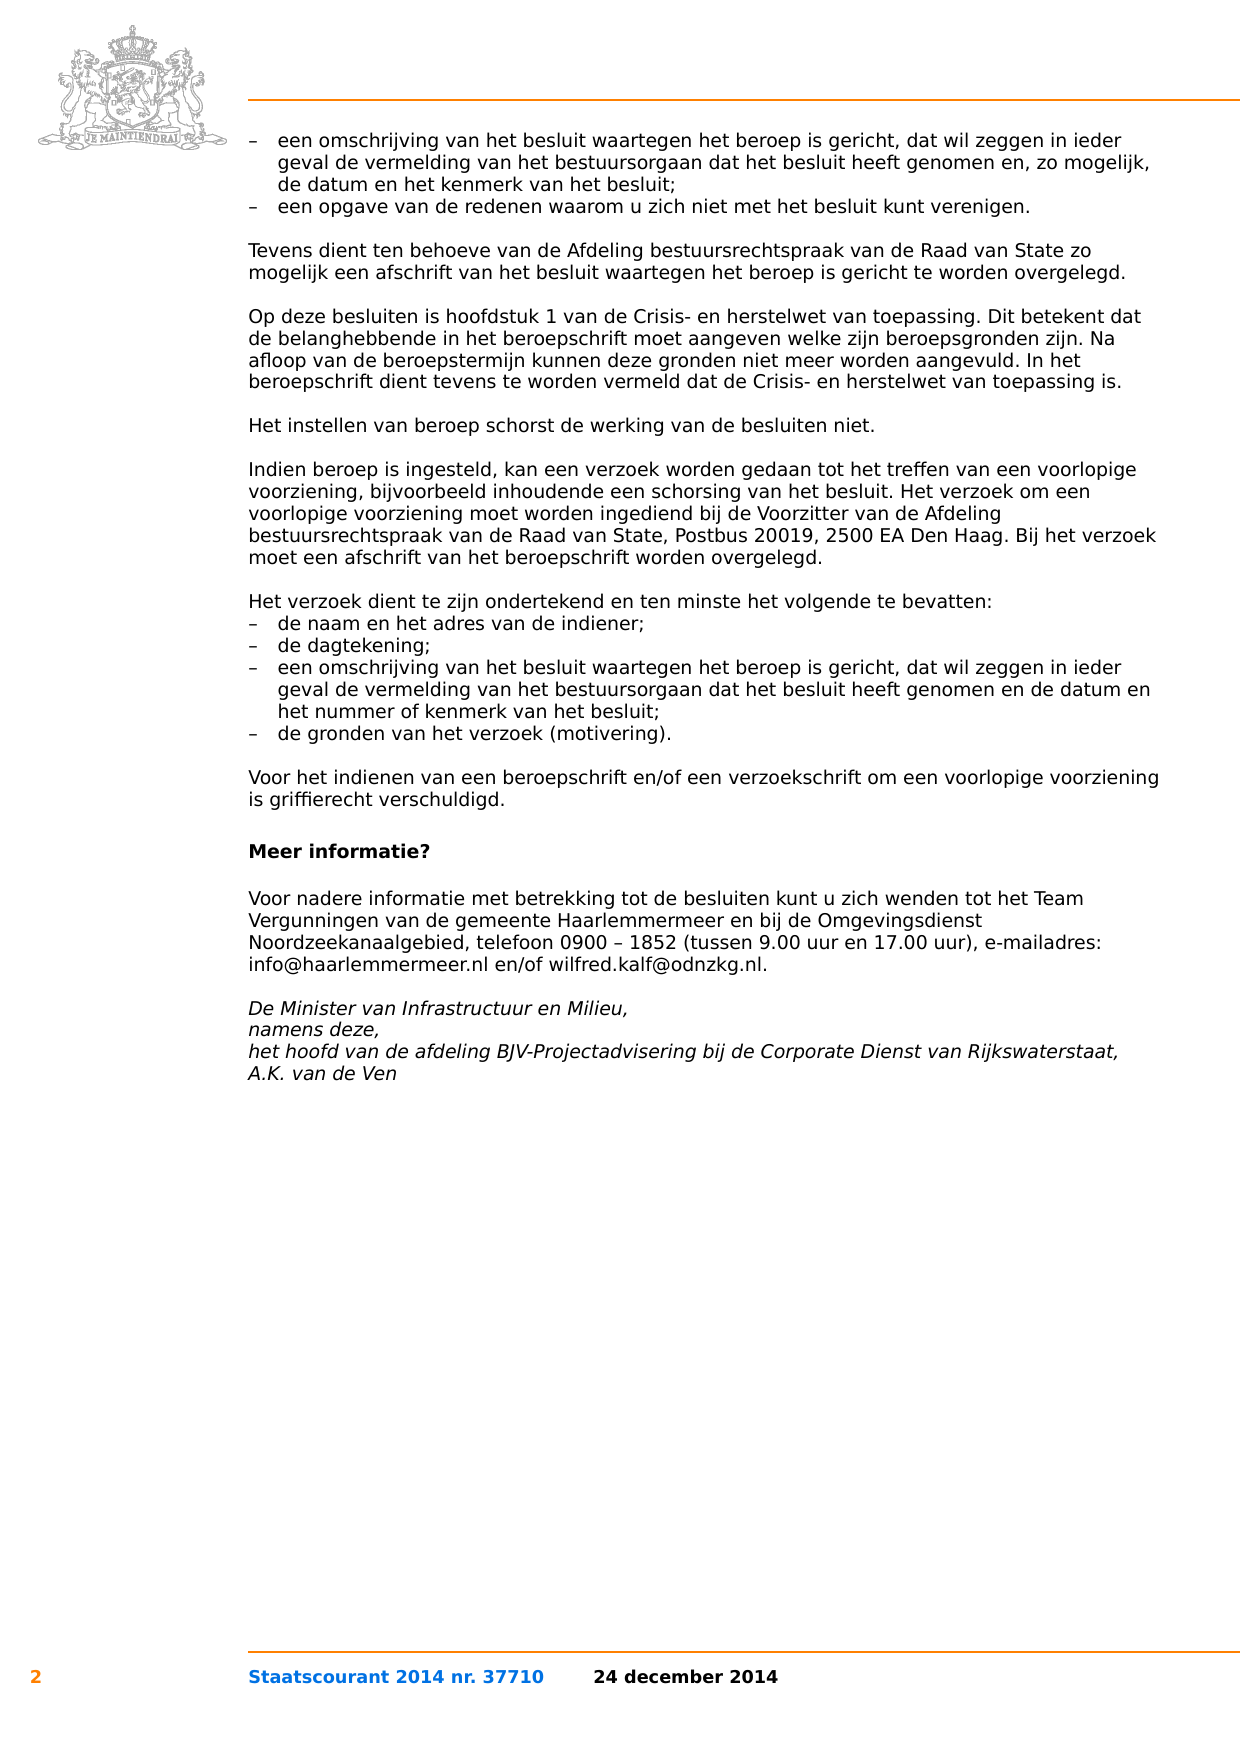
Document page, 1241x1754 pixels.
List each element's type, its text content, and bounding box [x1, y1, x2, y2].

text Voor het indienen van een beroepschrift en/of een verzoekschrift om een voorlopige voorziening is griffierecht verschuldigd. [248, 767, 1163, 811]
text – de naam en het adres van de indiener; [248, 613, 1163, 635]
text Indien beroep is ingesteld, kan een verzoek worden gedaan tot het treffen van een voorlopige voorziening, bijvoorbeeld inhoudende een schorsing van het besluit. Het verzoek om een voorlopige voorziening moet worden ingediend bij de Voorzitter van de Afdeling bestuursrechtspraak van de Raad van State, Postbus 20019, 2500 EA Den Haag. Bij het verzoek moet een afschrift van het beroepschrift worden overgelegd. [248, 459, 1163, 569]
text – de gronden van het verzoek (motivering). [248, 723, 1163, 745]
subtitle Meer informatie? [248, 841, 1163, 863]
text Het instellen van beroep schorst de werking van de besluiten niet. [248, 415, 1163, 437]
text Voor nadere informatie met betrekking tot de besluiten kunt u zich wenden tot het Team Vergunningen van de gemeente Haarlemmermeer en bij de Omgevingsdienst Noordzeekanaalgebied, telefoon 0900 – 1852 (tussen 9.00 uur en 17.00 uur), e-mailadres: info@haarlemmermeer.nl en/of wilfred.kalf@odnzkg.nl. [248, 888, 1163, 976]
text Op deze besluiten is hoofdstuk 1 van de Crisis- en herstelwet van toepassing. Dit betekent dat de belanghebbende in het beroepschrift moet aangeven welke zijn beroepsgronden zijn. Na afloop van de beroepstermijn kunnen deze gronden niet meer worden aangevuld. In het beroepschrift dient tevens te worden vermeld dat de Crisis- en herstelwet van toepassing is. [248, 306, 1163, 393]
text – de dagtekening; [248, 635, 1163, 657]
text De Minister van Infrastructuur en Milieu, namens deze, het hoofd van de afdeling BJV-Projectadvisering bij de Corporate Dienst van Rijkswaterstaat, A.K. van de Ven [248, 997, 1163, 1085]
text – een opgave van de redenen waarom u zich niet met het besluit kunt verenigen. [248, 196, 1163, 218]
text Tevens dient ten behoeve van de Afdeling bestuursrechtspraak van de Raad van State zo mogelijk een afschrift van het besluit waartegen het beroep is gericht te worden overgelegd. [248, 240, 1163, 284]
text – een omschrijving van het besluit waartegen het beroep is gericht, dat wil zeggen in ieder geval de vermelding van het bestuursorgaan dat het besluit heeft genomen en de datum en het nummer of kenmerk van het besluit; [248, 657, 1163, 723]
text Het verzoek dient te zijn ondertekend en ten minste het volgende te bevatten: [248, 591, 1163, 613]
picture [38, 25, 227, 150]
text – een omschrijving van het besluit waartegen het beroep is gericht, dat wil zeggen in ieder geval de vermelding van het bestuursorgaan dat het besluit heeft genomen en, zo mogelijk, de datum en het kenmerk van het besluit; [248, 130, 1163, 196]
